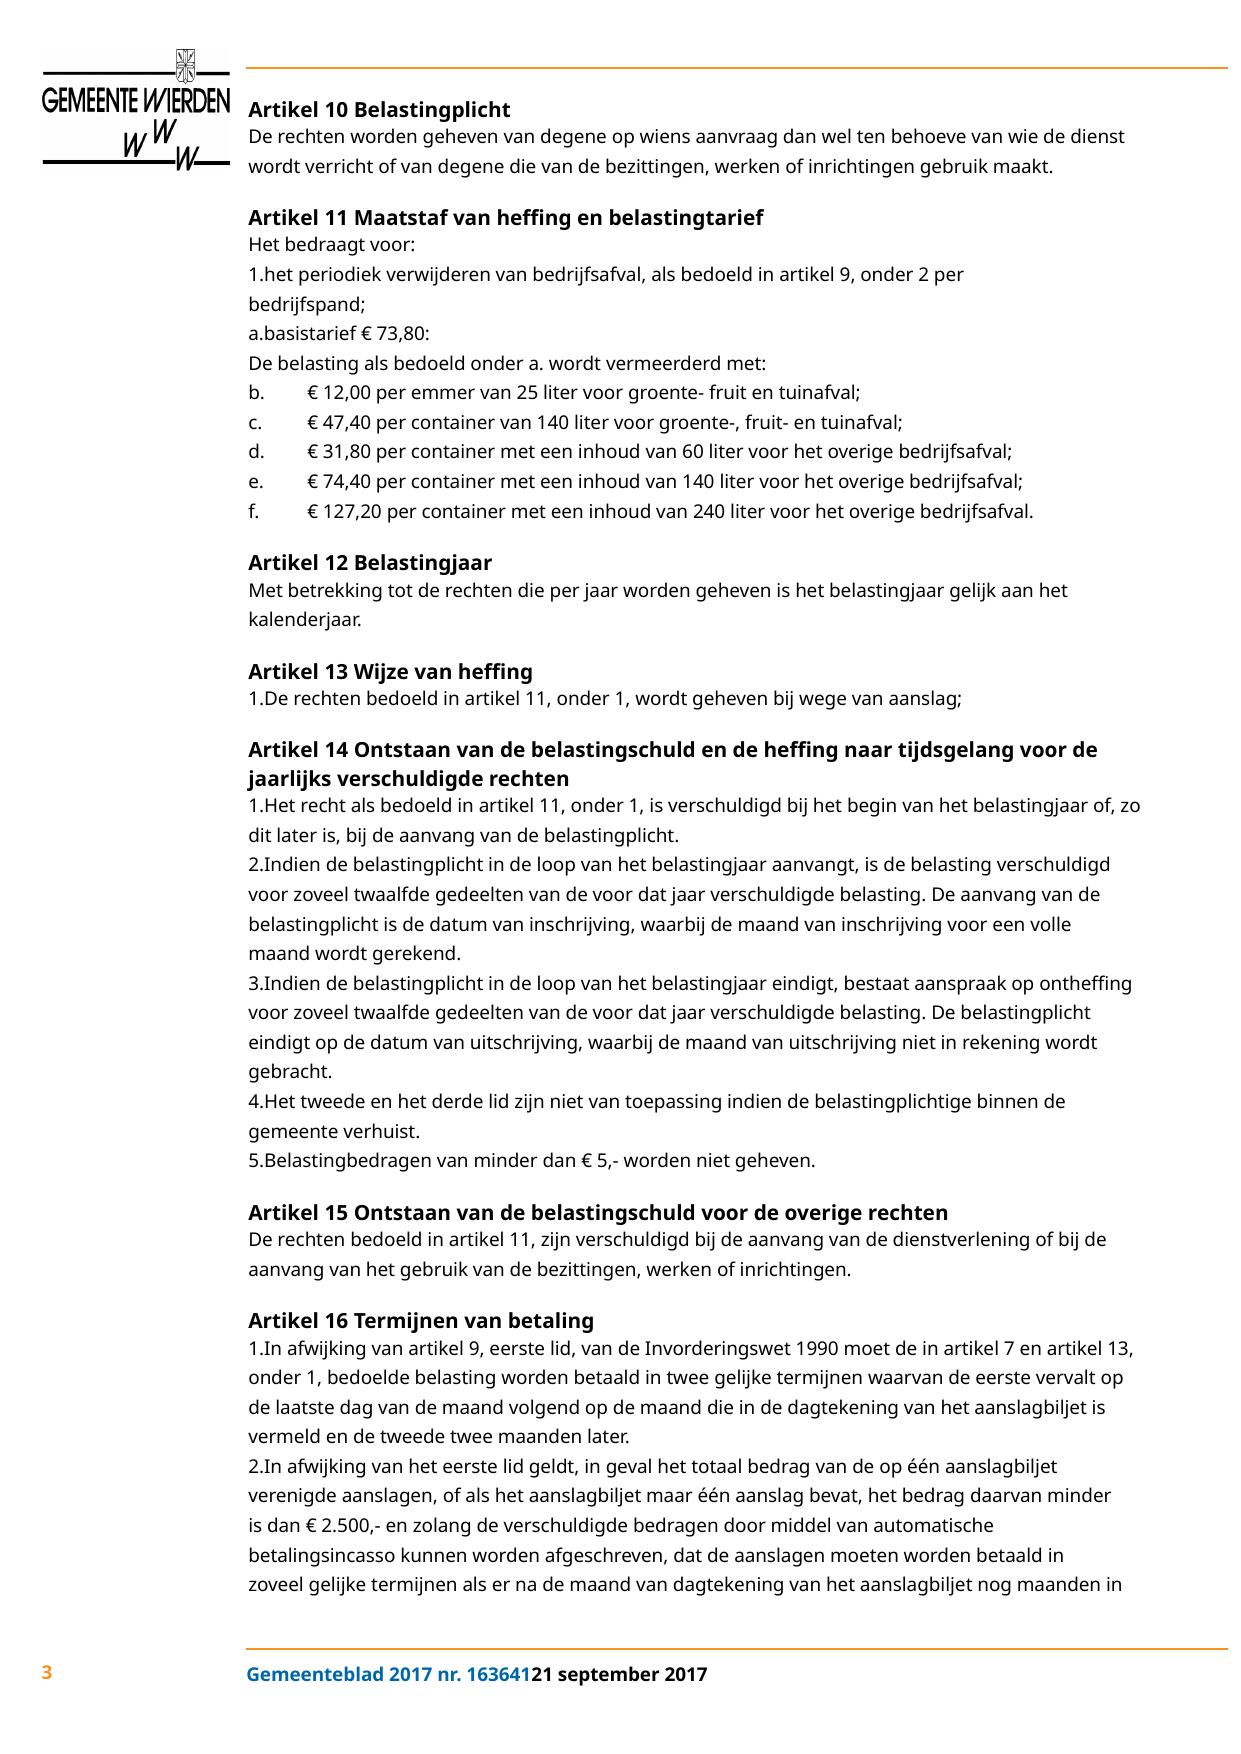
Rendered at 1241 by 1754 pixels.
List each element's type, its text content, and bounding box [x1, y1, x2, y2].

text 2.In afwijking van het eerste lid geldt, in geval het totaal bedrag van de op één aanslagbiljet [248, 1453, 1152, 1479]
text 1.het periodiek verwijderen van bedrijfsafval, als bedoeld in artikel 9, onder 2 per [248, 261, 1152, 287]
text voor zoveel twaalfde gedeelten van de voor dat jaar verschuldigde belasting. De belastingplicht [248, 999, 1152, 1025]
text betalingsincasso kunnen worden afgeschreven, dat de aanslagen moeten worden betaald in [248, 1542, 1152, 1568]
text eindigt op de datum van uitschrijving, waarbij de maand van uitschrijving niet in rekening wordt [248, 1029, 1152, 1055]
text onder 1, bedoelde belasting worden betaald in twee gelijke termijnen waarvan de eerste vervalt op [248, 1364, 1152, 1390]
text voor zoveel twaalfde gedeelten van de voor dat jaar verschuldigde belasting. De aanvang van de [248, 881, 1152, 907]
picture [41, 47, 231, 172]
text 3.Indien de belastingplicht in de loop van het belastingjaar eindigt, bestaat aanspraak op ontheffing [248, 970, 1152, 996]
text Het bedraagt voor: [248, 232, 1152, 257]
text maand wordt gerekend. [248, 940, 1152, 966]
text Artikel 16 Termijnen van betaling [248, 1306, 1152, 1335]
list € 31,80 per container met een inhoud van 60 liter voor het overige bedrijfsafval; [248, 439, 1152, 464]
text is dan € 2.500,- en zolang de verschuldigde bedragen door middel van automatische [248, 1512, 1152, 1538]
text Artikel 15 Ontstaan van de belastingschuld voor de overige rechten [248, 1198, 1152, 1226]
list € 47,40 per container van 140 liter voor groente-, fruit- en tuinafval; [248, 409, 1152, 435]
list € 12,00 per emmer van 25 liter voor groente- fruit en tuinafval; [248, 379, 1152, 405]
text 2.Indien de belastingplicht in de loop van het belastingjaar aanvangt, is de belasting verschuldigd [248, 852, 1152, 877]
text belastingplicht is de datum van inschrijving, waarbij de maand van inschrijving voor een volle [248, 911, 1152, 937]
text verenigde aanslagen, of als het aanslagbiljet maar één aanslag bevat, het bedrag daarvan minder [248, 1483, 1152, 1508]
text Met betrekking tot de rechten die per jaar worden geheven is het belastingjaar gelijk aan het kalenderjaar. [248, 577, 1152, 632]
text Artikel 10 Belastingplicht [248, 95, 1152, 123]
text De rechten bedoeld in artikel 11, zijn verschuldigd bij de aanvang van de dienstverlening of bij de aanvang van het gebruik van de bezittingen, werken of inrichtingen. [248, 1226, 1152, 1282]
text 1.In afwijking van artikel 9, eerste lid, van de Invorderingswet 1990 moet de in artikel 7 en artikel 13, [248, 1335, 1152, 1361]
list € 74,40 per container met een inhoud van 140 liter voor het overige bedrijfsafval; [248, 468, 1152, 494]
list € 127,20 per container met een inhoud van 240 liter voor het overige bedrijfsafval. [248, 498, 1152, 524]
text de laatste dag van de maand volgend op de maand die in de dagtekening van het aanslagbiljet is [248, 1394, 1152, 1420]
text 1.Het recht als bedoeld in artikel 11, onder 1, is verschuldigd bij het begin van het belastingjaar of, zo [248, 792, 1152, 818]
text 1.De rechten bedoeld in artikel 11, onder 1, wordt geheven bij wege van aanslag; [248, 685, 1152, 711]
text Artikel 11 Maatstaf van heffing en belastingtarief [248, 203, 1152, 232]
text 5.Belastingbedragen van minder dan € 5,- worden niet geheven. [248, 1147, 1152, 1173]
text gebracht. [248, 1059, 1152, 1084]
text 4.Het tweede en het derde lid zijn niet van toepassing indien de belastingplichtige binnen de [248, 1088, 1152, 1114]
text Artikel 13 Wijze van heffing [248, 657, 1152, 685]
text Artikel 12 Belastingjaar [248, 548, 1152, 577]
text bedrijfspand; [248, 291, 1152, 317]
text gemeente verhuist. [248, 1118, 1152, 1144]
text dit later is, bij de aanvang van de belastingplicht. [248, 822, 1152, 848]
text zoveel gelijke termijnen als er na de maand van dagtekening van het aanslagbiljet nog maanden in [248, 1571, 1152, 1597]
text De belasting als bedoeld onder a. wordt vermeerderd met: [248, 350, 1152, 376]
text vermeld en de tweede twee maanden later. [248, 1423, 1152, 1449]
text Artikel 14 Ontstaan van de belastingschuld en de heffing naar tijdsgelang voor de jaarlijks verschuldigde rechten [248, 736, 1152, 792]
text a.basistarief € 73,80: [248, 320, 1152, 346]
text De rechten worden geheven van degene op wiens aanvraag dan wel ten behoeve van wie de dienst wordt verricht of van degene die van de bezittingen, werken of inrichtingen gebruik maakt. [248, 123, 1152, 178]
